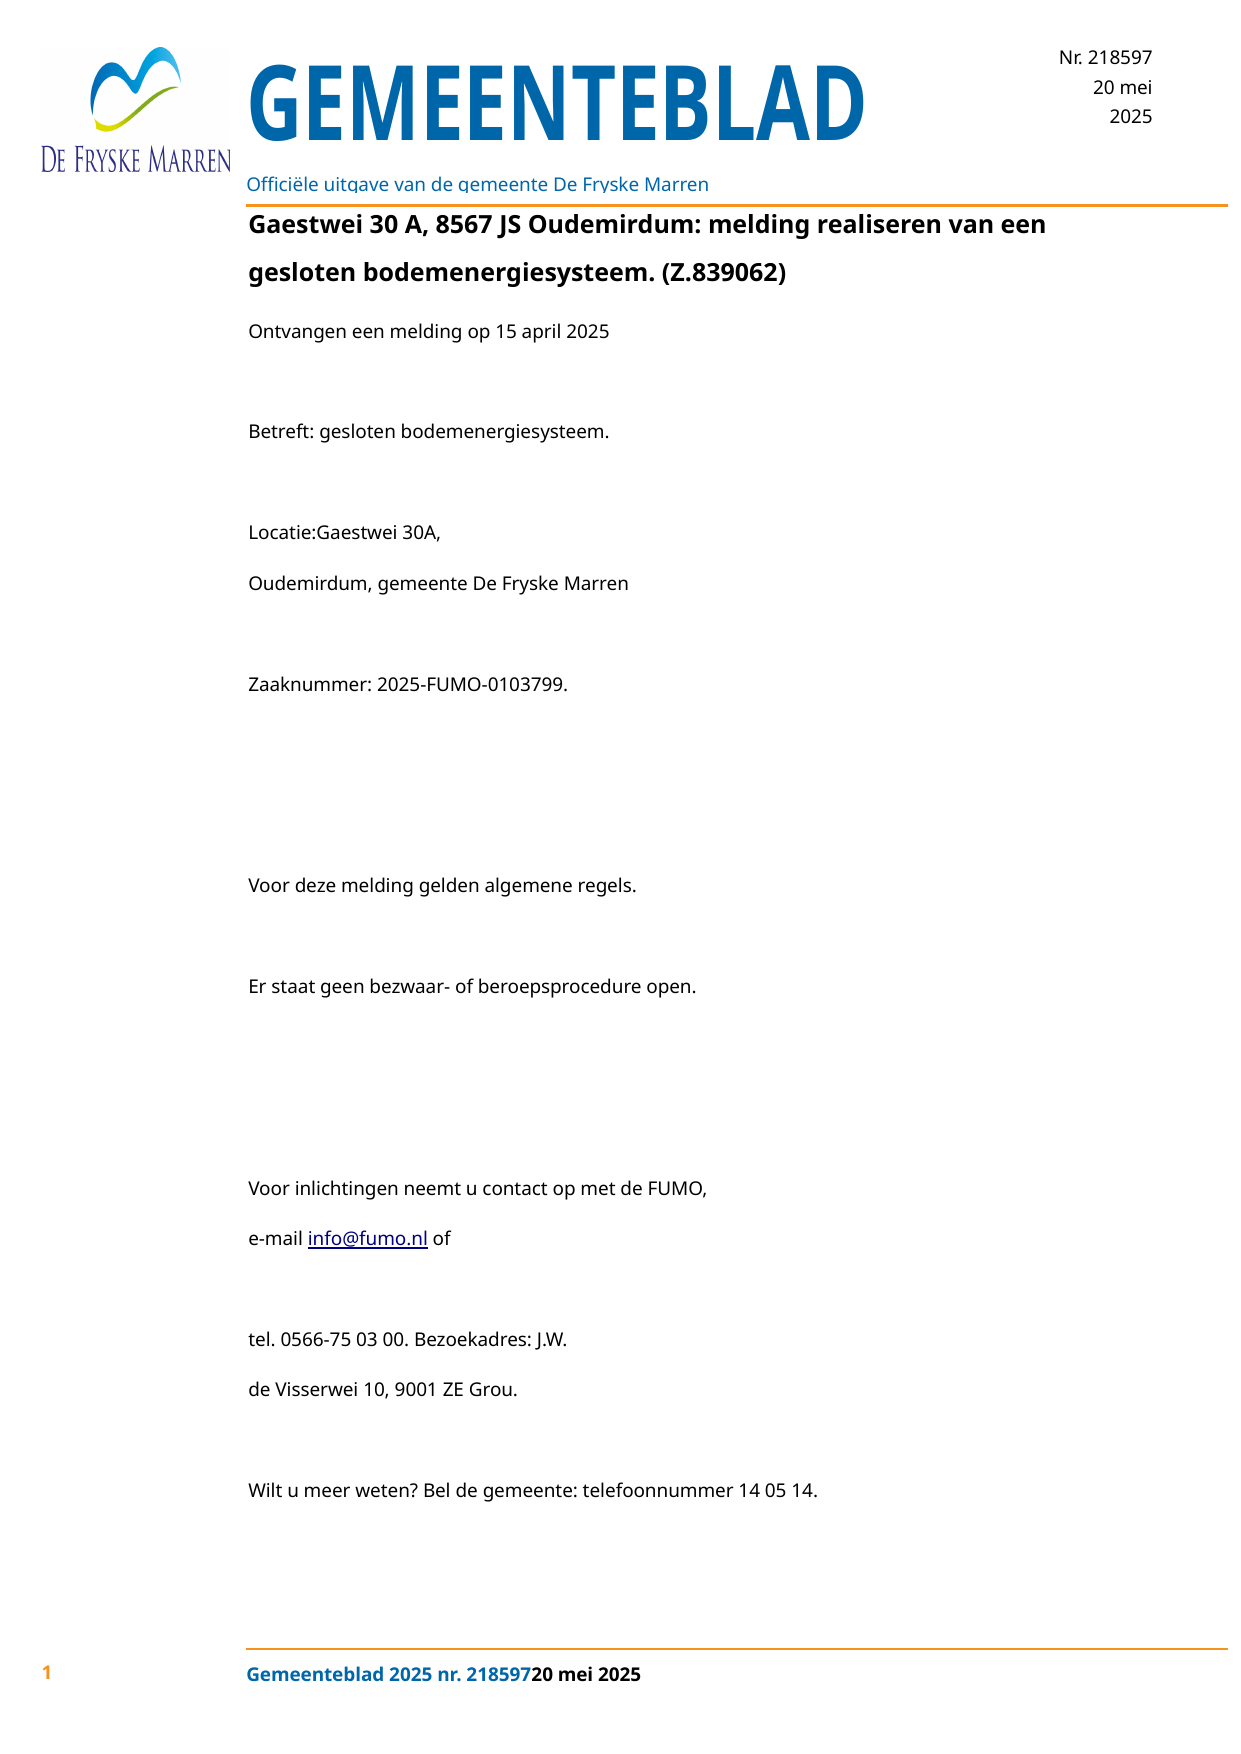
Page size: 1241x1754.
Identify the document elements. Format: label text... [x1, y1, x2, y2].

picture [41, 47, 231, 172]
text tel. 0566-75 03 00. Bezoekadres: J.W. [248, 1326, 1152, 1352]
text e-mail info@fumo.nl of [248, 1225, 1152, 1251]
text Voor deze melding gelden algemene regels. [248, 872, 1152, 898]
text Oudemirdum, gemeente De Fryske Marren [248, 570, 1152, 596]
text Betreft: gesloten bodemenergiesysteem. [248, 419, 1152, 444]
text Voor inlichtingen neemt u contact op met de FUMO, [248, 1175, 1152, 1201]
text Zaaknummer: 2025-FUMO-0103799. [248, 671, 1152, 697]
text Gaestwei 30 A, 8567 JS Oudemirdum: melding realiseren van een gesloten bodemenergiesysteem. (Z.839062) [248, 207, 1152, 288]
text Er staat geen bezwaar- of beroepsprocedure open. [248, 973, 1152, 999]
text Locatie:Gaestwei 30A, [248, 519, 1152, 545]
text Ontvangen een melding op 15 april 2025 [248, 318, 1152, 344]
text Wilt u meer weten? Bel de gemeente: telefoonnummer 14 05 14. [248, 1477, 1152, 1503]
text de Visserwei 10, 9001 ZE Grou. [248, 1377, 1152, 1402]
